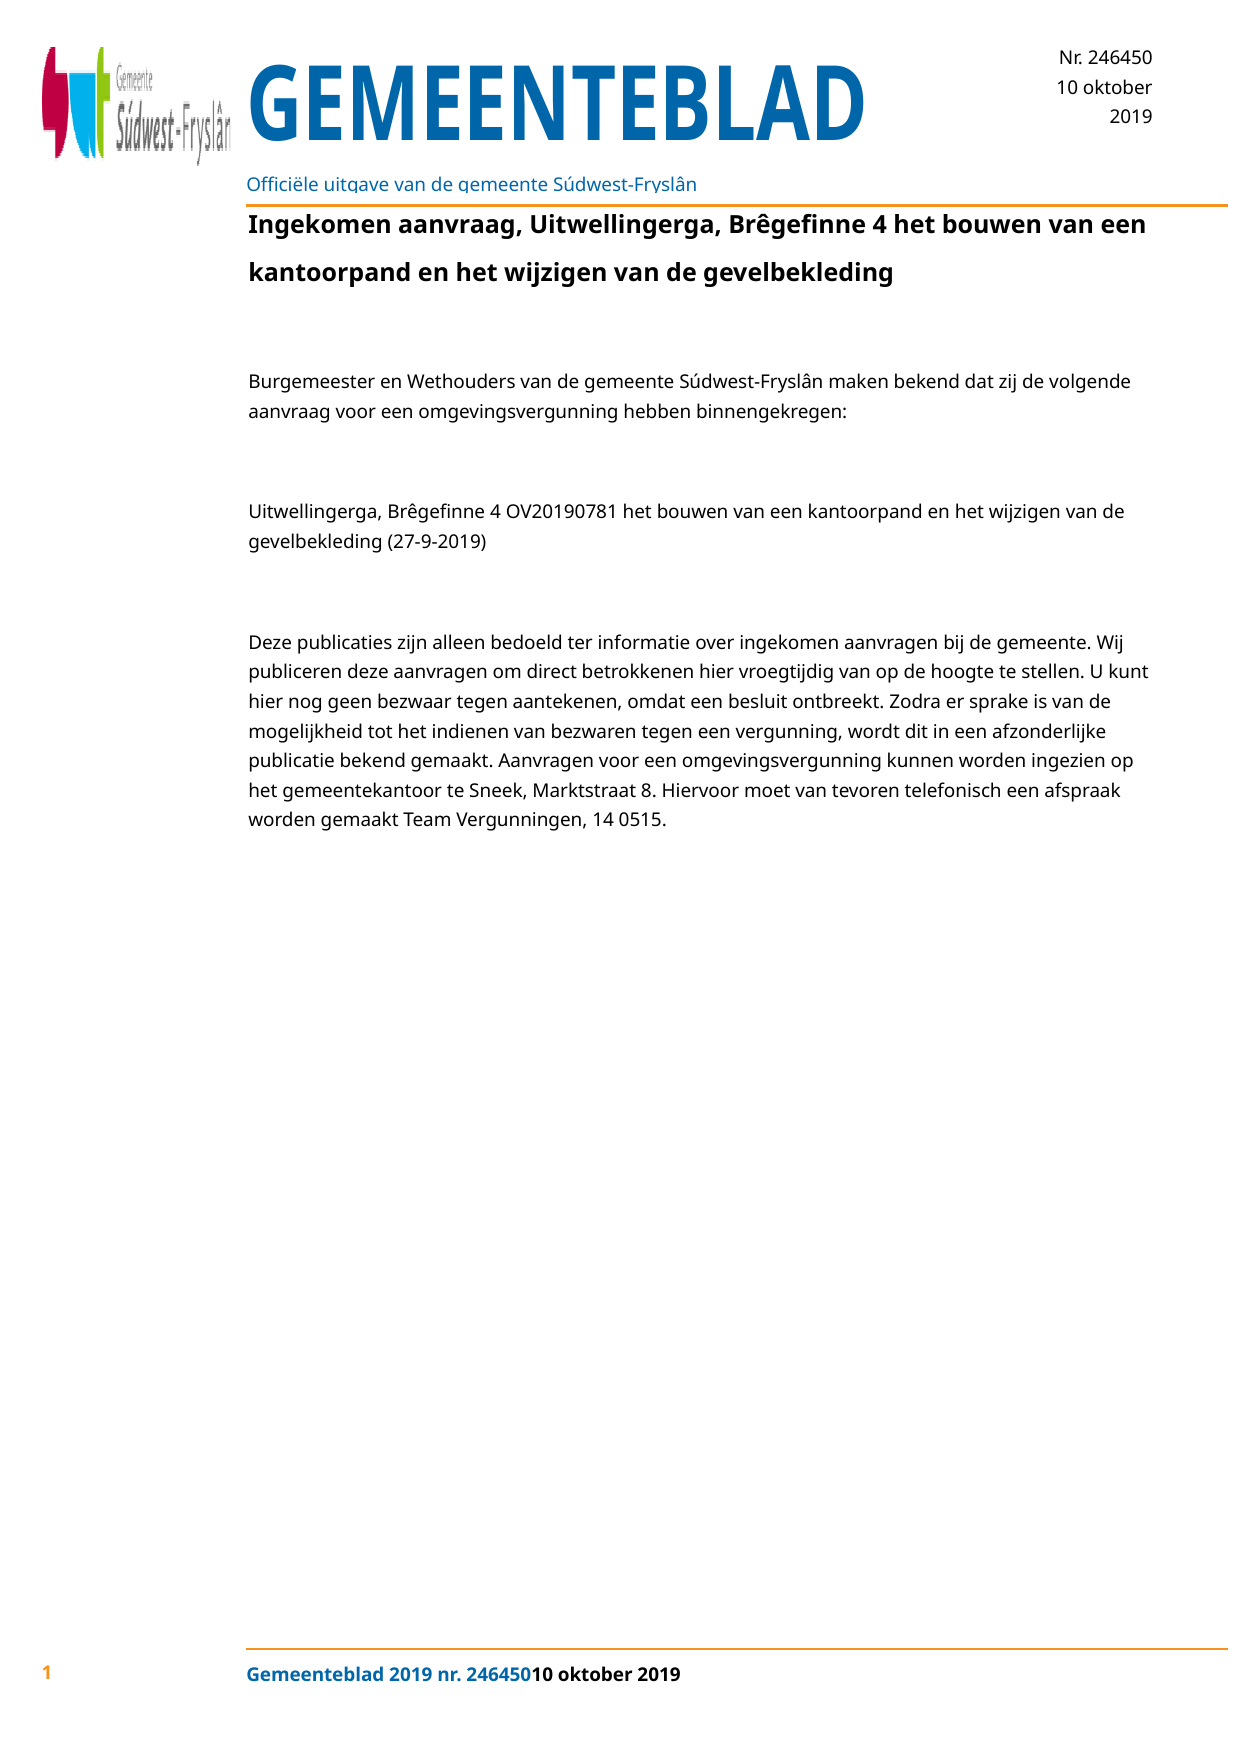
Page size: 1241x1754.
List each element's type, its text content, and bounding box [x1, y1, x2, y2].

text Uitwellingerga, Brêgefinne 4 OV20190781 het bouwen van een kantoorpand en het wijzigen van de gevelbekleding (27-9-2019) [248, 499, 1152, 554]
text Burgemeester en Wethouders van de gemeente Súdwest-Fryslân maken bekend dat zij de volgende aanvraag voor een omgevingsvergunning hebben binnengekregen: [248, 368, 1152, 424]
text Ingekomen aanvraag, Uitwellingerga, Brêgefinne 4 het bouwen van een kantoorpand en het wijzigen van de gevelbekleding [248, 207, 1152, 288]
picture [41, 47, 231, 172]
text Deze publicaties zijn alleen bedoeld ter informatie over ingekomen aanvragen bij de gemeente. Wij publiceren deze aanvragen om direct betrokkenen hier vroegtijdig van op de hoogte te stellen. U kunt hier nog geen bezwaar tegen aantekenen, omdat een besluit ontbreekt. Zodra er sprake is van de mogelijkheid tot het indienen van bezwaren tegen een vergunning, wordt dit in een afzonderlijke publicatie bekend gemaakt. Aanvragen voor een omgevingsvergunning kunnen worden ingezien op het gemeentekantoor te Sneek, Marktstraat 8. Hiervoor moet van tevoren telefonisch een afspraak worden gemaakt Team Vergunningen, 14 0515. [248, 629, 1152, 832]
